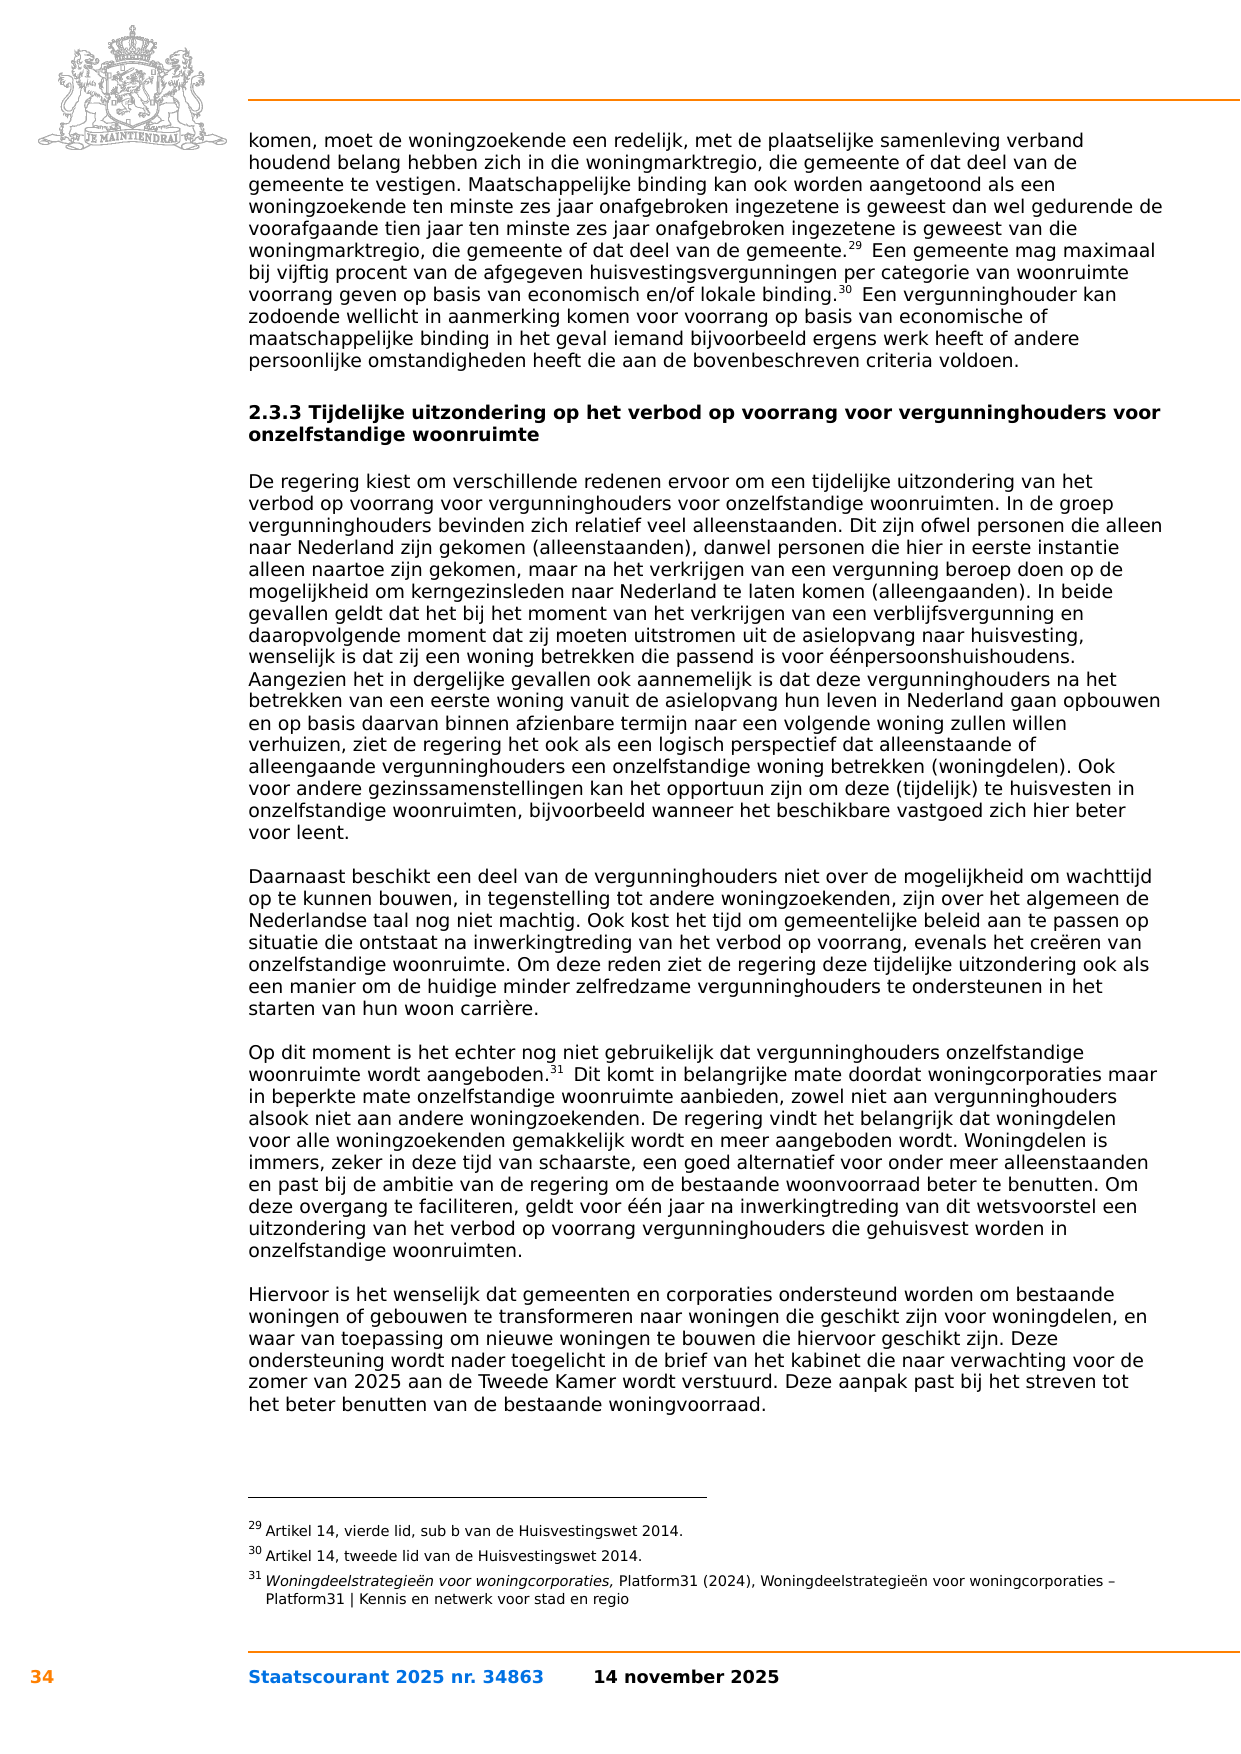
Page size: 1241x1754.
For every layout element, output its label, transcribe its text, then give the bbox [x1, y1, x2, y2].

text Hiervoor is het wenselijk dat gemeenten en corporaties ondersteund worden om bestaande woningen of gebouwen te transformeren naar woningen die geschikt zijn voor woningdelen, en waar van toepassing om nieuwe woningen te bouwen die hiervoor geschikt zijn. Deze ondersteuning wordt nader toegelicht in de brief van het kabinet die naar verwachting voor de zomer van 2025 aan de Tweede Kamer wordt verstuurd. Deze aanpak past bij het streven tot het beter benutten van de bestaande woningvoorraad. [248, 1283, 1163, 1415]
text De regering kiest om verschillende redenen ervoor om een tijdelijke uitzondering van het verbod op voorrang voor vergunninghouders voor onzelfstandige woonruimten. In de groep vergunninghouders bevinden zich relatief veel alleenstaanden. Dit zijn ofwel personen die alleen naar Nederland zijn gekomen (alleenstaanden), danwel personen die hier in eerste instantie alleen naartoe zijn gekomen, maar na het verkrijgen van een vergunning beroep doen op de mogelijkheid om kerngezinsleden naar Nederland te laten komen (alleengaanden). In beide gevallen geldt dat het bij het moment van het verkrijgen van een verblijfsvergunning en daaropvolgende moment dat zij moeten uitstromen uit de asielopvang naar huisvesting, wenselijk is dat zij een woning betrekken die passend is voor éénpersoonshuishoudens. Aangezien het in dergelijke gevallen ook aannemelijk is dat deze vergunninghouders na het betrekken van een eerste woning vanuit de asielopvang hun leven in Nederland gaan opbouwen en op basis daarvan binnen afzienbare termijn naar een volgende woning zullen willen verhuizen, ziet de regering het ook als een logisch perspectief dat alleenstaande of alleengaande vergunninghouders een onzelfstandige woning betrekken (woningdelen). Ook voor andere gezinssamenstellingen kan het opportuun zijn om deze (tijdelijk) te huisvesten in onzelfstandige woonruimten, bijvoorbeeld wanneer het beschikbare vastgoed zich hier beter voor leent. [248, 471, 1163, 844]
text Op dit moment is het echter nog niet gebruikelijk dat vergunninghouders onzelfstandige woonruimte wordt aangeboden. Dit komt in belangrijke mate doordat woningcorporaties maar in beperkte mate onzelfstandige woonruimte aanbieden, zowel niet aan vergunninghouders alsook niet aan andere woningzoekenden. De regering vindt het belangrijk dat woningdelen voor alle woningzoekenden gemakkelijk wordt en meer aangeboden wordt. Woningdelen is immers, zeker in deze tijd van schaarste, een goed alternatief voor onder meer alleenstaanden en past bij de ambitie van de regering om de bestaande woonvoorraad beter te benutten. Om deze overgang te faciliteren, geldt voor één jaar na inwerkingtreding van dit wetsvoorstel een uitzondering van het verbod op voorrang vergunninghouders die gehuisvest worden in onzelfstandige woonruimten. [248, 1042, 1163, 1262]
text Woningdeelstrategieën voor woningcorporaties, Platform31 (2024), Woningdeelstrategieën voor woningcorporaties – Platform31 | Kennis en netwerk voor stad en regio [248, 1569, 1163, 1608]
subtitle 2.3.3 Tijdelijke uitzondering op het verbod op voorrang voor vergunninghouders voor onzelfstandige woonruimte [248, 402, 1163, 446]
text Artikel 14, vierde lid, sub b van de Huisvestingswet 2014. [248, 1519, 1163, 1541]
text komen, moet de woningzoekende een redelijk, met de plaatselijke samenleving verband houdend belang hebben zich in die woningmarktregio, die gemeente of dat deel van de gemeente te vestigen. Maatschappelijke binding kan ook worden aangetoond als een woningzoekende ten minste zes jaar onafgebroken ingezetene is geweest dan wel gedurende de voorafgaande tien jaar ten minste zes jaar onafgebroken ingezetene is geweest van die woningmarktregio, die gemeente of dat deel van de gemeente. Een gemeente mag maximaal bij vijftig procent van de afgegeven huisvestingsvergunningen per categorie van woonruimte voorrang geven op basis van economisch en/of lokale binding. Een vergunninghouder kan zodoende wellicht in aanmerking komen voor voorrang op basis van economische of maatschappelijke binding in het geval iemand bijvoorbeeld ergens werk heeft of andere persoonlijke omstandigheden heeft die aan de bovenbeschreven criteria voldoen. [248, 130, 1163, 372]
picture [38, 25, 227, 150]
text Artikel 14, tweede lid van de Huisvestingswet 2014. [248, 1544, 1163, 1566]
text Daarnaast beschikt een deel van de vergunninghouders niet over de mogelijkheid om wachttijd op te kunnen bouwen, in tegenstelling tot andere woningzoekenden, zijn over het algemeen de Nederlandse taal nog niet machtig. Ook kost het tijd om gemeentelijke beleid aan te passen op situatie die ontstaat na inwerkingtreding van het verbod op voorrang, evenals het creëren van onzelfstandige woonruimte. Om deze reden ziet de regering deze tijdelijke uitzondering ook als een manier om de huidige minder zelfredzame vergunninghouders te ondersteunen in het starten van hun woon carrière. [248, 866, 1163, 1020]
